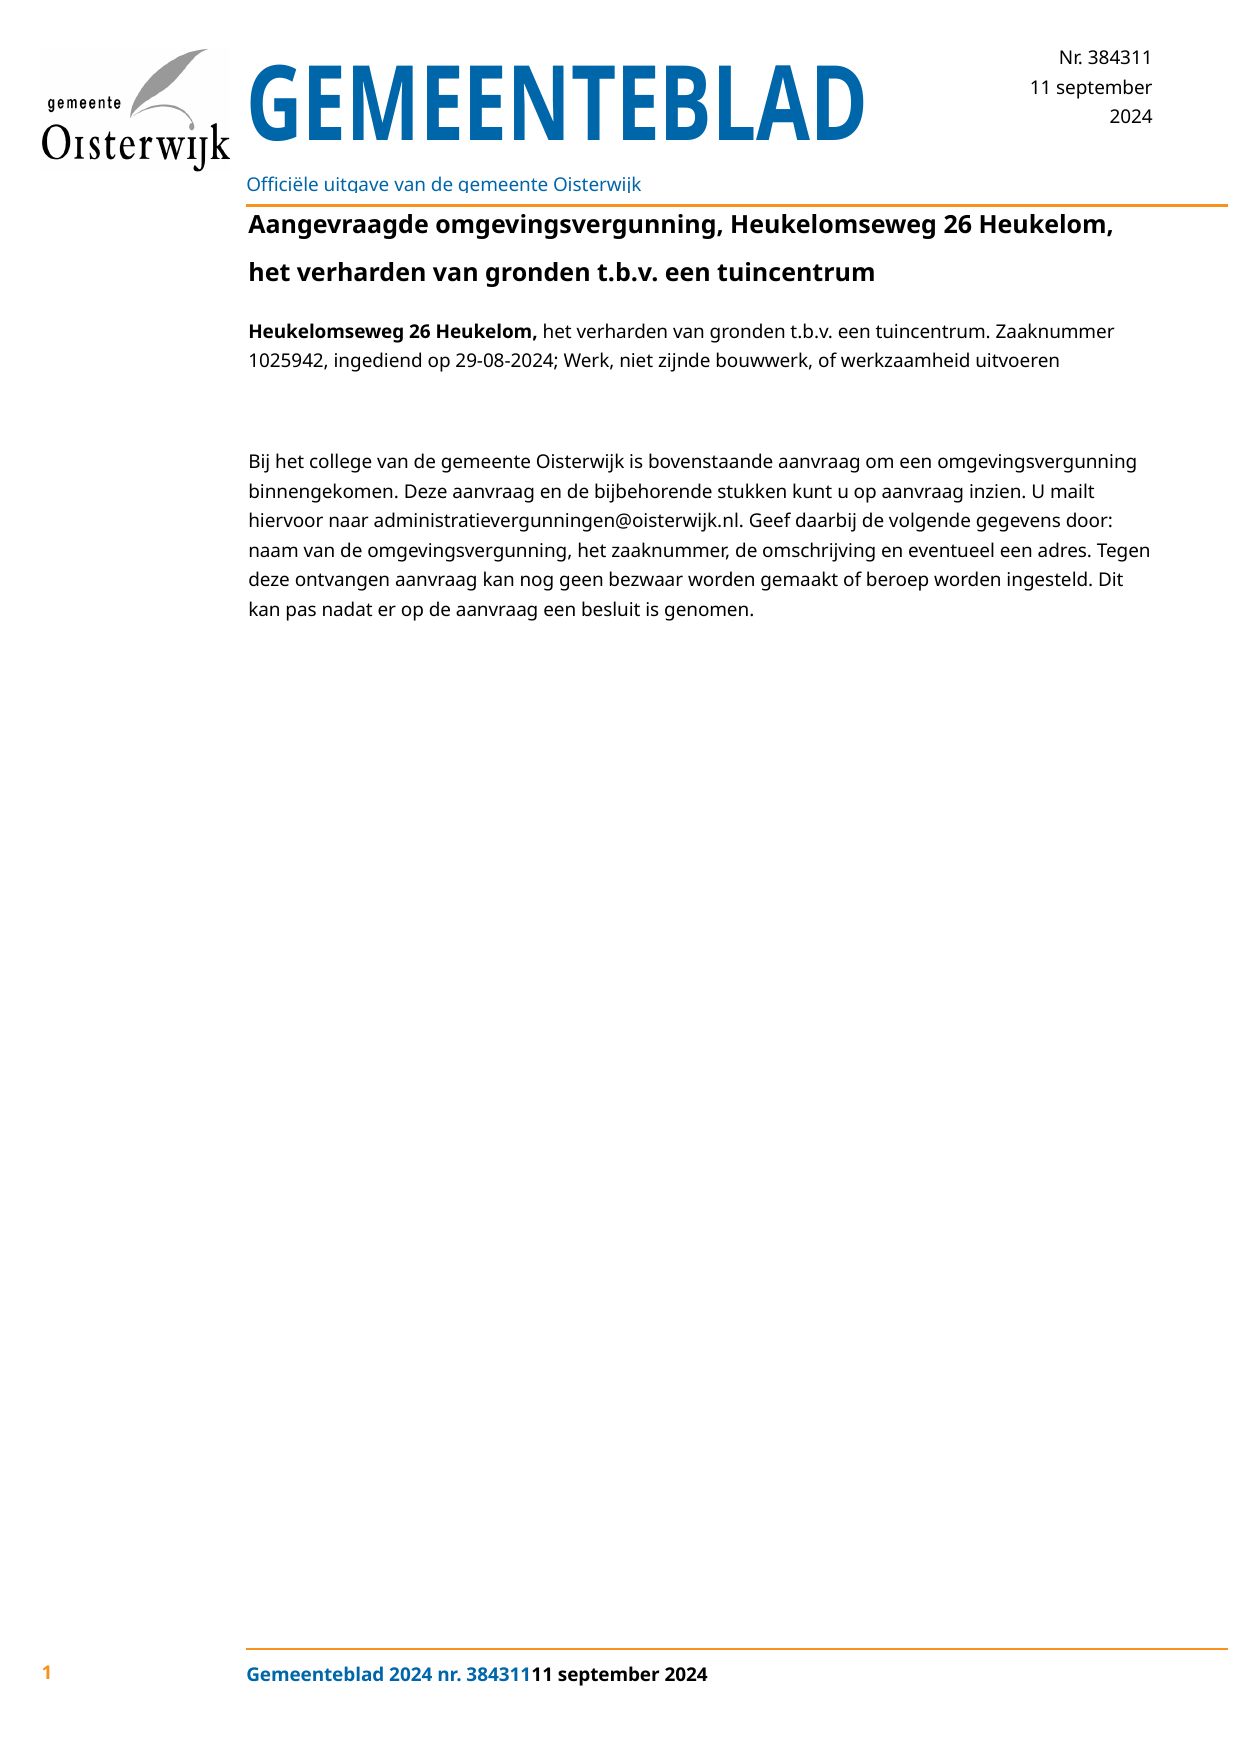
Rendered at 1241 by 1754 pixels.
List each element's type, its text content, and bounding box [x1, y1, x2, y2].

picture [41, 47, 231, 172]
text Bij het college van de gemeente Oisterwijk is bovenstaande aanvraag om een omgevingsvergunning binnengekomen. Deze aanvraag en de bijbehorende stukken kunt u op aanvraag inzien. U mailt hiervoor naar administratievergunningen@oisterwijk.nl. Geef daarbij de volgende gegevens door: naam van de omgevingsvergunning, het zaaknummer, de omschrijving en eventueel een adres. Tegen deze ontvangen aanvraag kan nog geen bezwaar worden gemaakt of beroep worden ingesteld. Dit kan pas nadat er op de aanvraag een besluit is genomen. [248, 448, 1152, 622]
text Heukelomseweg 26 Heukelom, het verharden van gronden t.b.v. een tuincentrum. Zaaknummer 1025942, ingediend op 29-08-2024; Werk, niet zijnde bouwwerk, of werkzaamheid uitvoeren [248, 318, 1152, 373]
text Aangevraagde omgevingsvergunning, Heukelomseweg 26 Heukelom, het verharden van gronden t.b.v. een tuincentrum [248, 207, 1152, 288]
